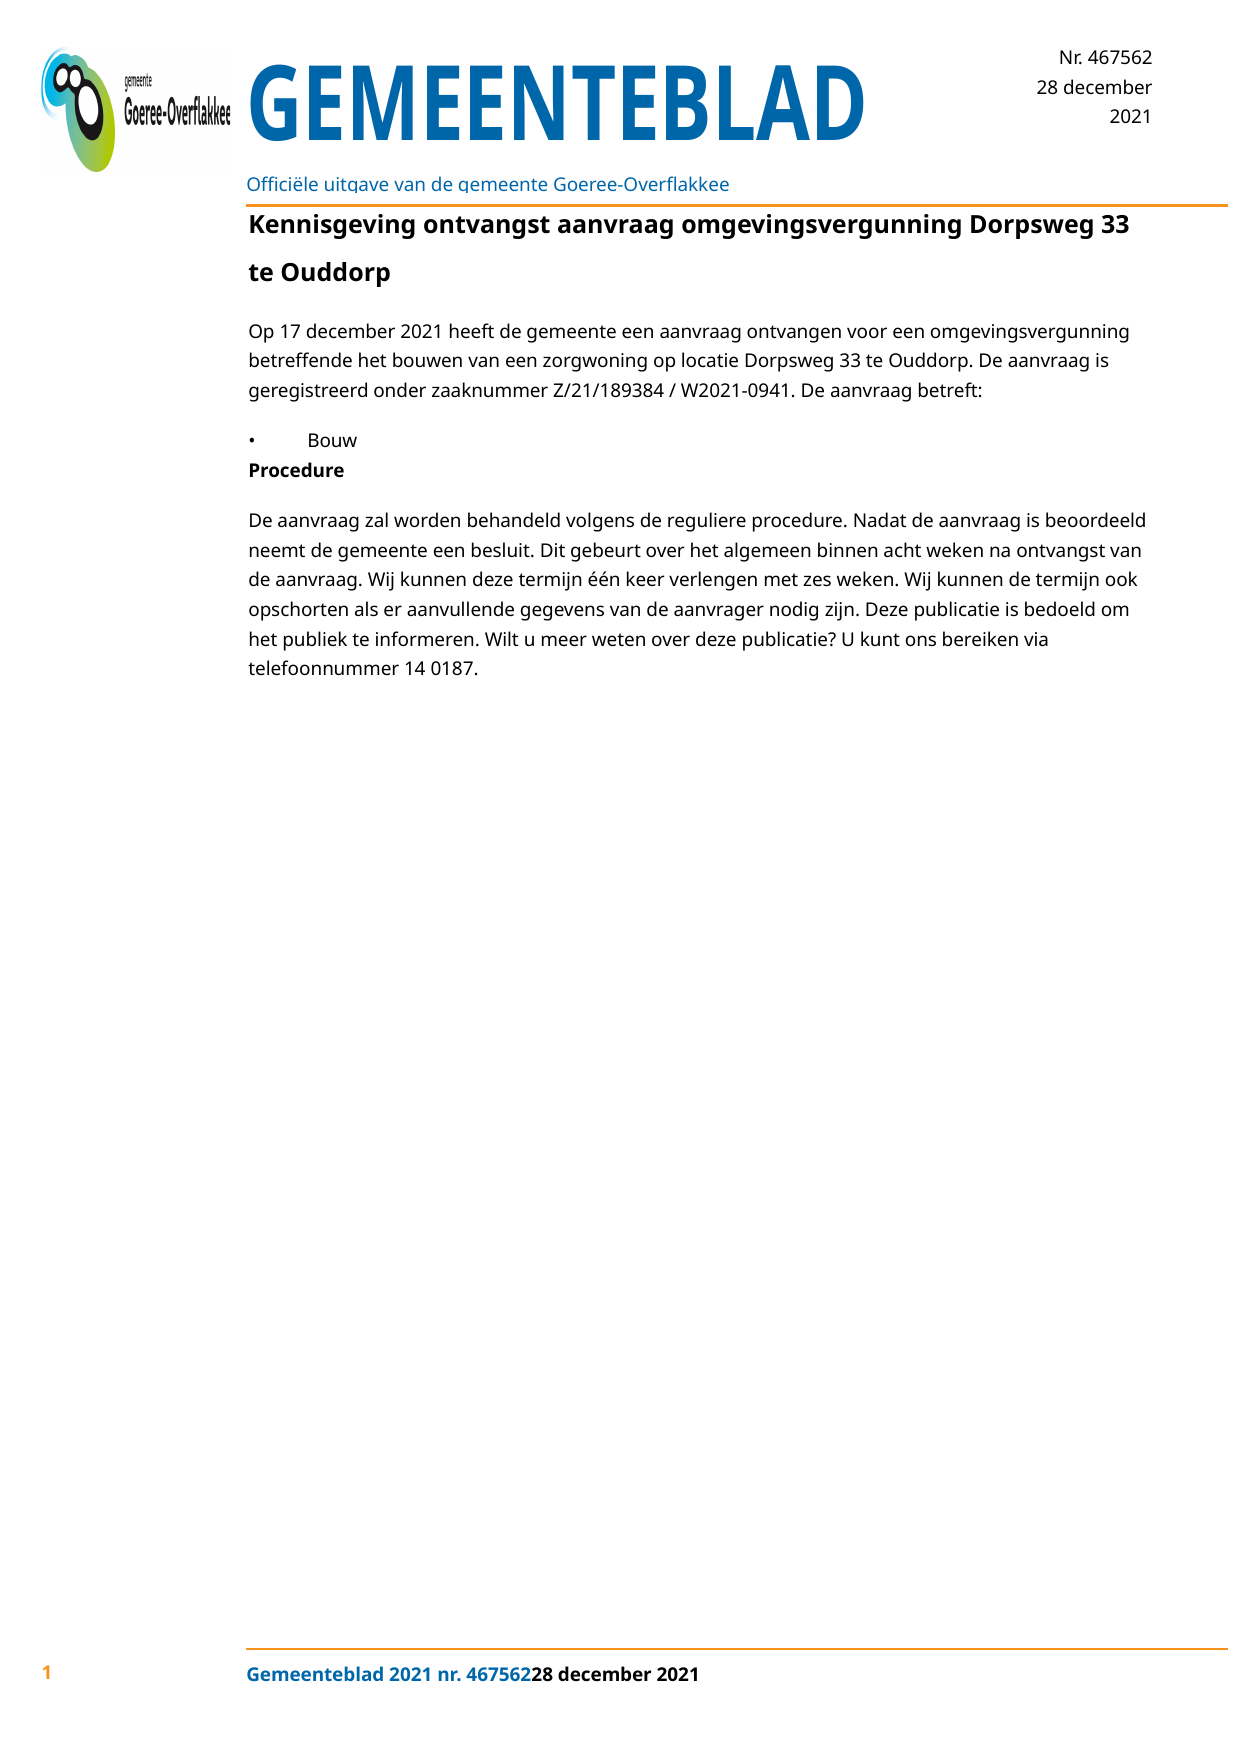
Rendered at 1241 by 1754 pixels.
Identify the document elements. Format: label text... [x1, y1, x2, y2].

picture [41, 47, 231, 172]
text De aanvraag zal worden behandeld volgens de reguliere procedure. Nadat de aanvraag is beoordeeld neemt de gemeente een besluit. Dit gebeurt over het algemeen binnen acht weken na ontvangst van de aanvraag. Wij kunnen deze termijn één keer verlengen met zes weken. Wij kunnen de termijn ook opschorten als er aanvullende gegevens van de aanvrager nodig zijn. Deze publicatie is bedoeld om het publiek te informeren. Wilt u meer weten over deze publicatie? U kunt ons bereiken via telefoonnummer 14 0187. [248, 507, 1152, 681]
list Bouw [248, 427, 1152, 453]
text Procedure [248, 457, 1152, 483]
text Kennisgeving ontvangst aanvraag omgevingsvergunning Dorpsweg 33 te Ouddorp [248, 207, 1152, 288]
text Op 17 december 2021 heeft de gemeente een aanvraag ontvangen voor een omgevingsvergunning betreffende het bouwen van een zorgwoning op locatie Dorpsweg 33 te Ouddorp. De aanvraag is geregistreerd onder zaaknummer Z/21/189384 / W2021-0941. De aanvraag betreft: [248, 318, 1152, 403]
